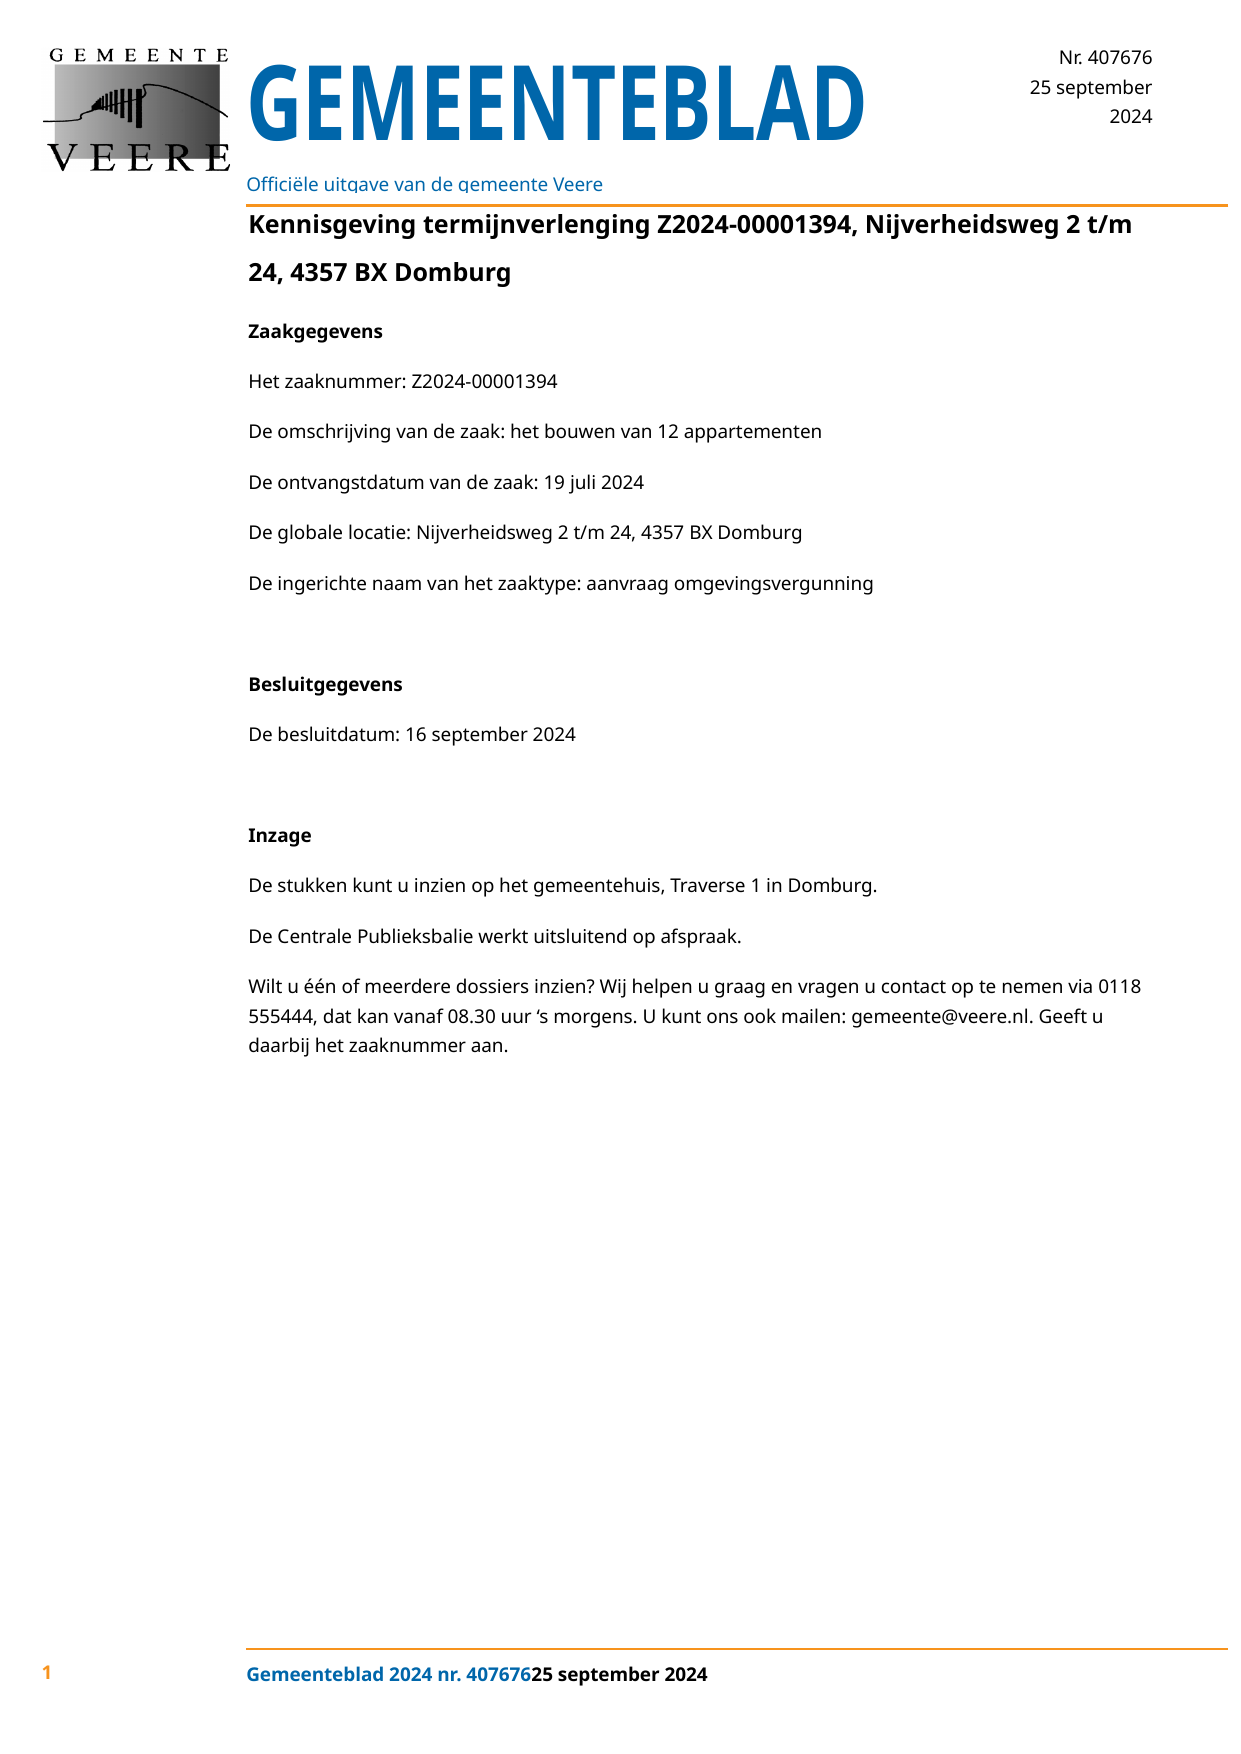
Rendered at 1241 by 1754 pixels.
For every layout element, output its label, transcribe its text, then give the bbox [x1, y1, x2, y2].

picture [41, 47, 231, 172]
text De globale locatie: Nijverheidsweg 2 t/m 24, 4357 BX Domburg [248, 519, 1152, 545]
text De omschrijving van de zaak: het bouwen van 12 appartementen [248, 419, 1152, 444]
text Wilt u één of meerdere dossiers inzien? Wij helpen u graag en vragen u contact op te nemen via 0118 555444, dat kan vanaf 08.30 uur ‘s morgens. U kunt ons ook mailen: gemeente@veere.nl. Geeft u daarbij het zaaknummer aan. [248, 973, 1152, 1058]
text Kennisgeving termijnverlenging Z2024-00001394, Nijverheidsweg 2 t/m 24, 4357 BX Domburg [248, 207, 1152, 288]
text De ingerichte naam van het zaaktype: aanvraag omgevingsvergunning [248, 570, 1152, 596]
text De stukken kunt u inzien op het gemeentehuis, Traverse 1 in Domburg. [248, 872, 1152, 898]
text Het zaaknummer: Z2024-00001394 [248, 368, 1152, 394]
text Zaakgegevens [248, 318, 1152, 344]
text Inzage [248, 822, 1152, 848]
text De ontvangstdatum van de zaak: 19 juli 2024 [248, 469, 1152, 495]
text De besluitdatum: 16 september 2024 [248, 721, 1152, 747]
text De Centrale Publieksbalie werkt uitsluitend op afspraak. [248, 923, 1152, 949]
text Besluitgegevens [248, 671, 1152, 697]
